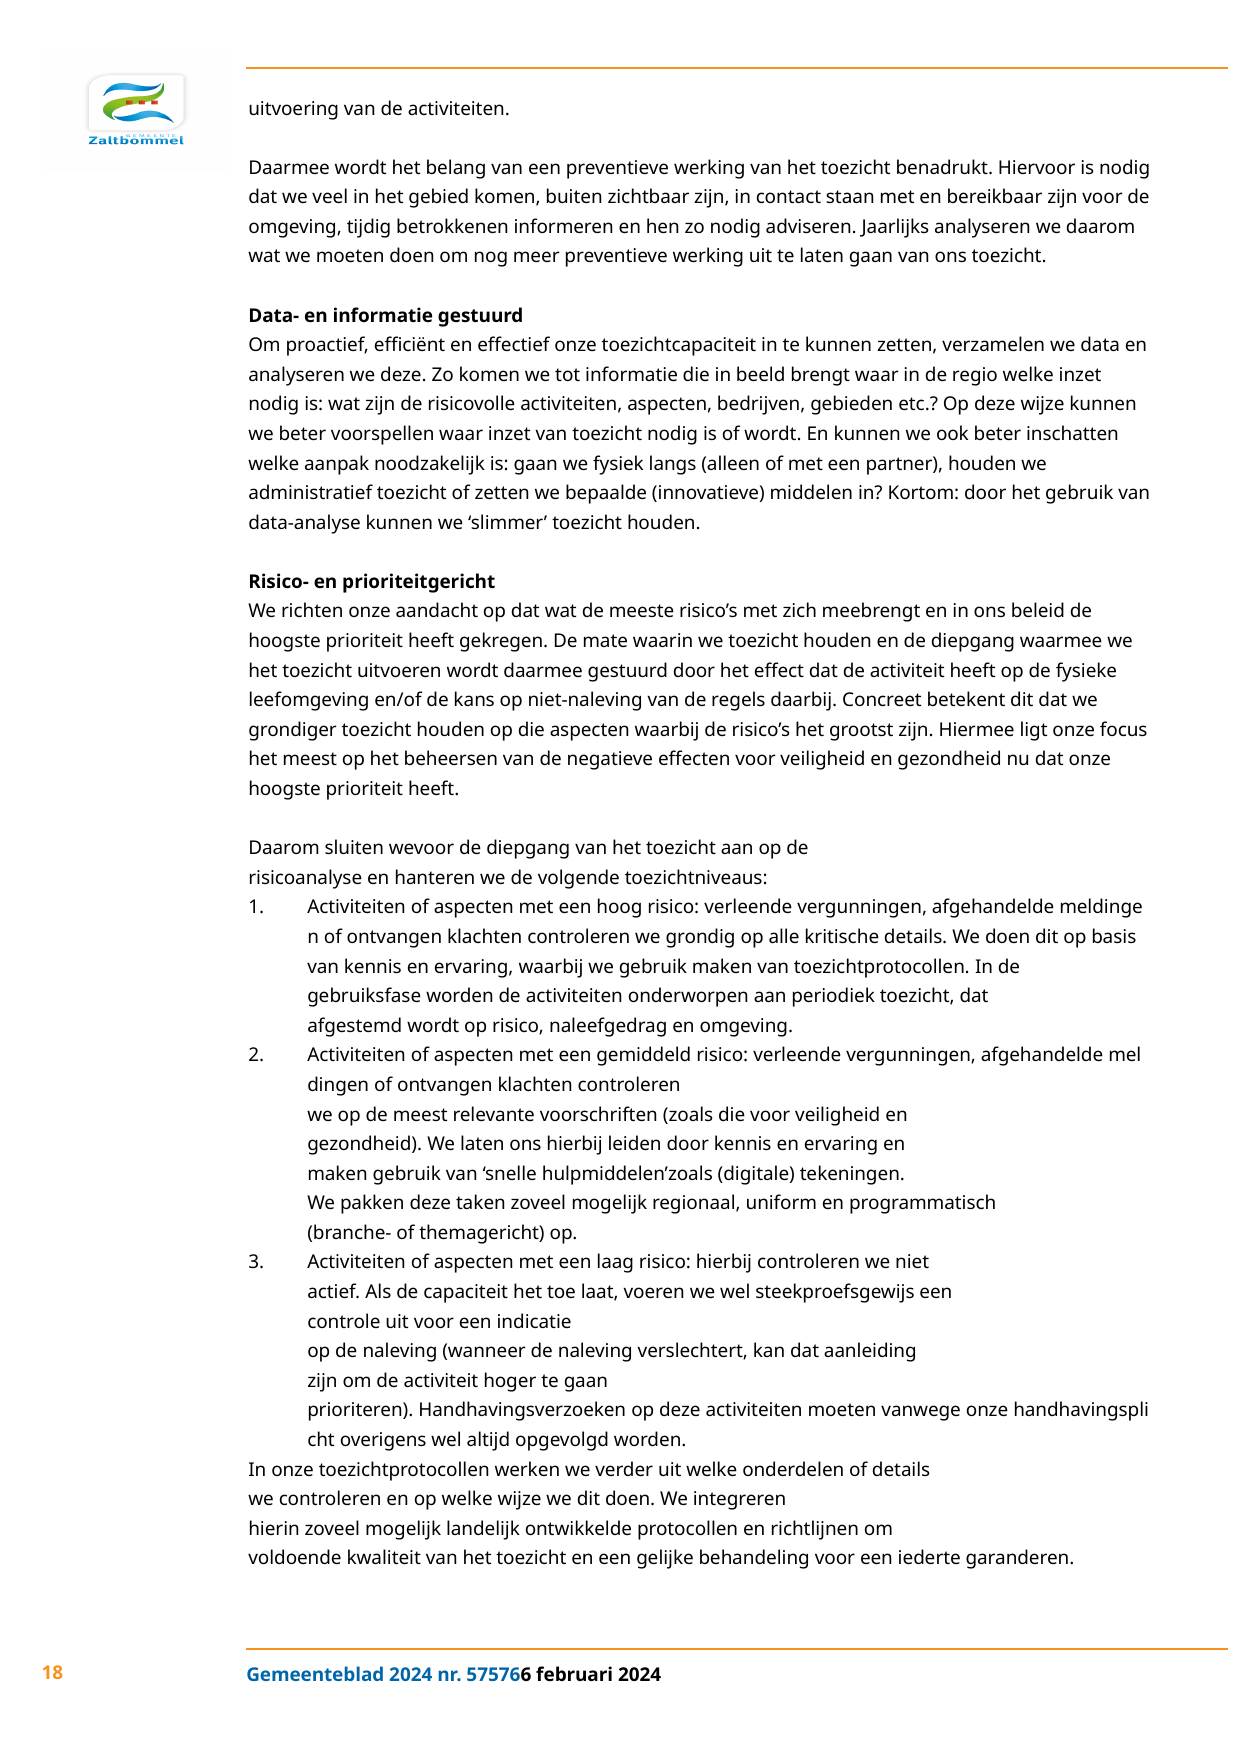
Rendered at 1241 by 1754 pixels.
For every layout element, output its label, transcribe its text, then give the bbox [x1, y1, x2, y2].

text Daarmee wordt het belang van een preventieve werking van het toezicht benadrukt. Hiervoor is nodig dat we veel in het gebied komen, buiten zichtbaar zijn, in contact staan met en bereikbaar zijn voor de omgeving, tijdig betrokkenen informeren en hen zo nodig adviseren. Jaarlijks analyseren we daarom wat we moeten doen om nog meer preventieve werking uit te laten gaan van ons toezicht. [248, 154, 1152, 268]
table_header Daarom sluiten wevoor de diepgang van het toezicht aan op de risicoanalyse en hanteren we de volgende toezichtniveaus: Activiteiten of aspecten met een hoog risico: verleende vergunningen, afgehandelde meldingen of ontvangen klachten controleren we grondig op alle kritische details. We doen dit op basis van kennis en ervaring, waarbij we gebruik maken van toezichtprotocollen. In de gebruiksfase worden de activiteiten onderworpen aan periodiek toezicht, dat afgestemd wordt op risico, naleefgedrag en omgeving. Activiteiten of aspecten met een gemiddeld risico: verleende vergunningen, afgehandelde meldingen of ontvangen klachten controleren we op de meest relevante voorschriften (zoals die voor veiligheid en gezondheid). We laten ons hierbij leiden door kennis en ervaring en maken gebruik van ‘snelle hulpmiddelen’zoals (digitale) tekeningen. We pakken deze taken zoveel mogelijk regionaal, uniform en programmatisch (branche- of themagericht) op. Activiteiten of aspecten met een laag risico: hierbij controleren we niet actief. Als de capaciteit het toe laat, voeren we wel steekproefsgewijs een controle uit voor een indicatie op de naleving (wanneer de naleving verslechtert, kan dat aanleiding zijn om de activiteit hoger te gaan prioriteren). Handhavingsverzoeken op deze activiteiten moeten vanwege onze handhavingsplicht overigens wel altijd opgevolgd worden. In onze toezichtprotocollen werken we verder uit welke onderdelen of details we controleren en op welke wijze we dit doen. We integreren hierin zoveel mogelijk landelijk ontwikkelde protocollen en richtlijnen om voldoende kwaliteit van het toezicht en een gelijke behandeling voor een iederte garanderen. [248, 835, 1152, 1570]
picture [41, 47, 231, 172]
text Data- en informatie gestuurd [248, 302, 1152, 328]
text uitvoering van de activiteiten. [248, 95, 1152, 121]
text Om proactief, efficiënt en effectief onze toezichtcapaciteit in te kunnen zetten, verzamelen we data en analyseren we deze. Zo komen we tot informatie die in beeld brengt waar in de regio welke inzet nodig is: wat zijn de risicovolle activiteiten, aspecten, bedrijven, gebieden etc.? Op deze wijze kunnen we beter voorspellen waar inzet van toezicht nodig is of wordt. En kunnen we ook beter inschatten welke aanpak noodzakelijk is: gaan we fysiek langs (alleen of met een partner), houden we administratief toezicht of zetten we bepaalde (innovatieve) middelen in? Kortom: door het gebruik van data-analyse kunnen we ‘slimmer’ toezicht houden. [248, 331, 1152, 535]
text Risico- en prioriteitgericht [248, 568, 1152, 594]
text We richten onze aandacht op dat wat de meeste risico’s met zich meebrengt en in ons beleid de hoogste prioriteit heeft gekregen. De mate waarin we toezicht houden en de diepgang waarmee we het toezicht uitvoeren wordt daarmee gestuurd door het effect dat de activiteit heeft op de fysieke leefomgeving en/of de kans op niet-naleving van de regels daarbij. Concreet betekent dit dat we grondiger toezicht houden op die aspecten waarbij de risico’s het grootst zijn. Hiermee ligt onze focus het meest op het beheersen van de negatieve effecten voor veiligheid en gezondheid nu dat onze hoogste prioriteit heeft. [248, 598, 1152, 801]
